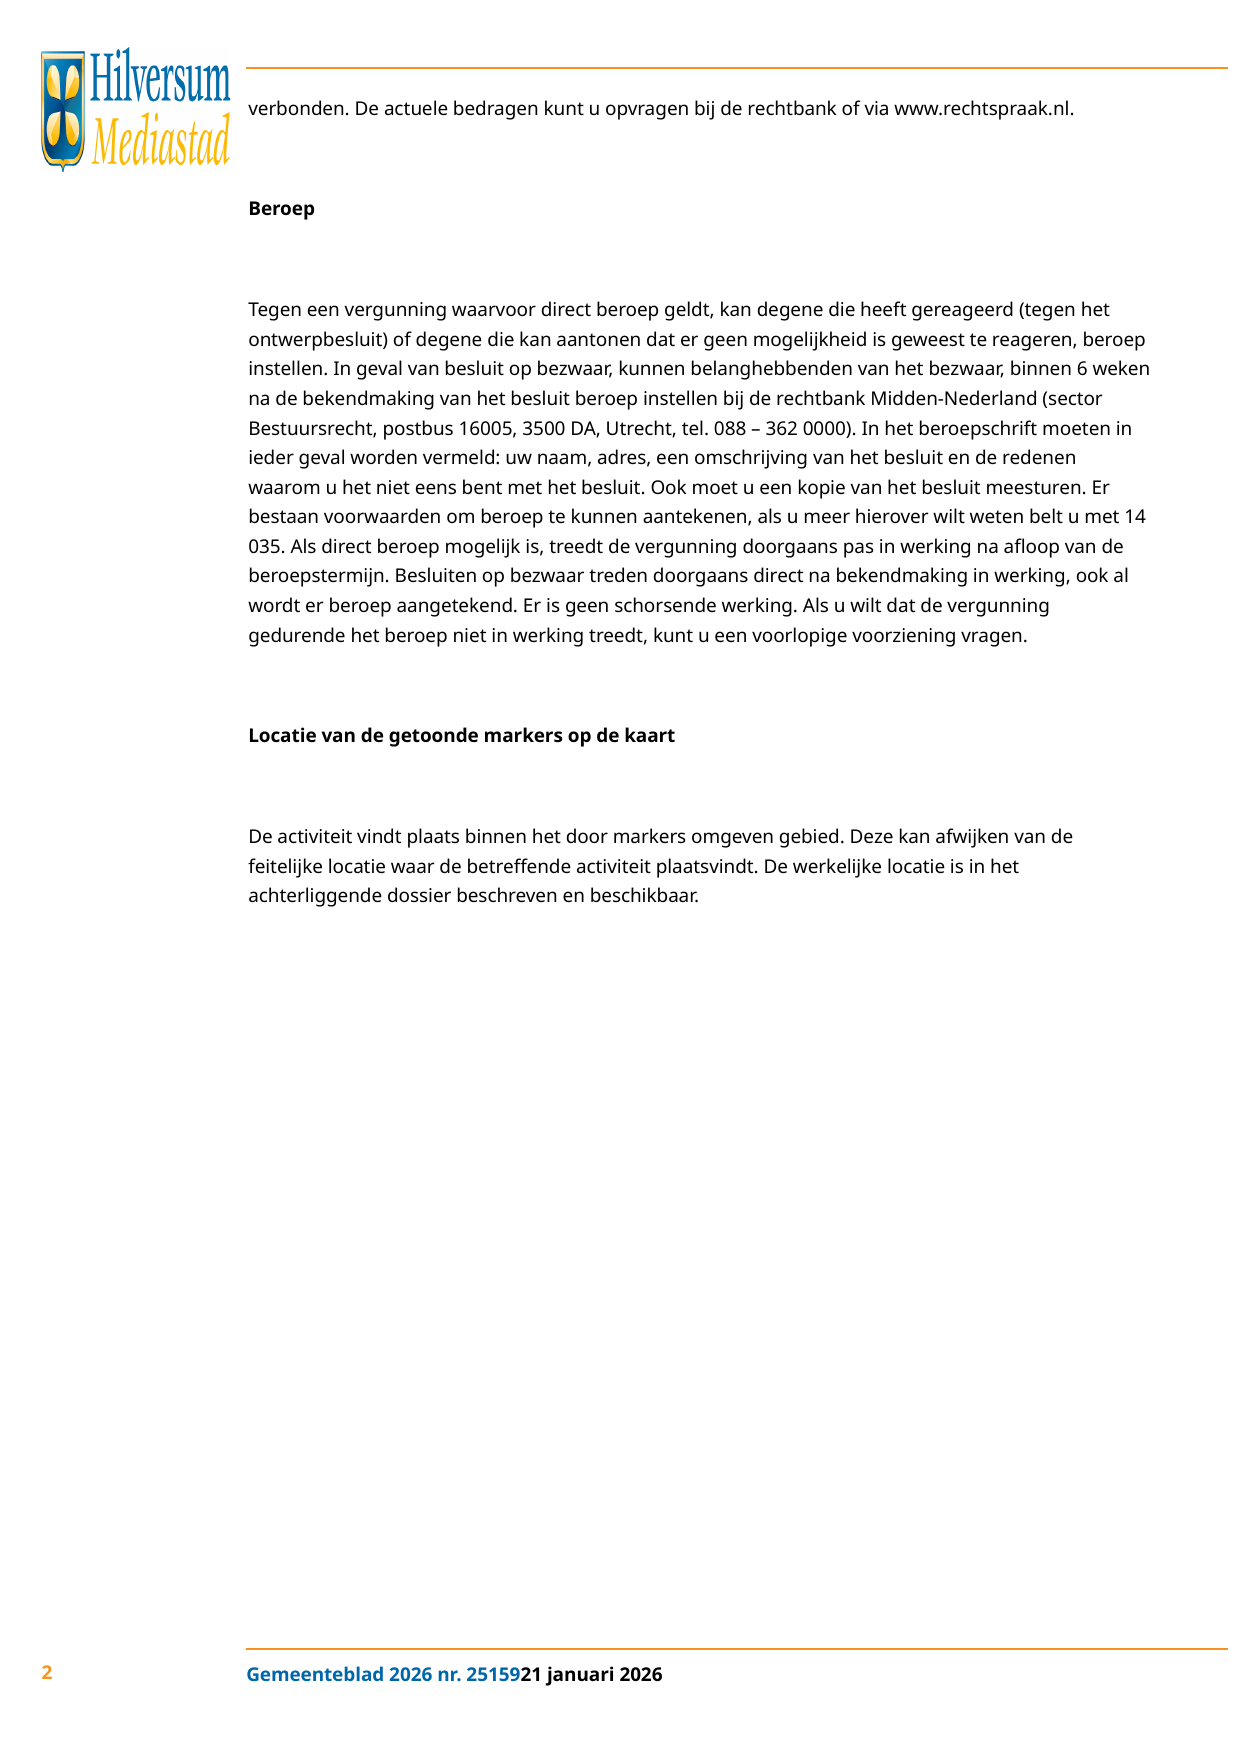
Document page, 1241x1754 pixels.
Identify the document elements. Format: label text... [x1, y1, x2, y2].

text Locatie van de getoonde markers op de kaart [248, 723, 1152, 748]
text verbonden. De actuele bedragen kunt u opvragen bij de rechtbank of via www.rechtspraak.nl. [248, 95, 1152, 121]
text De activiteit vindt plaats binnen het door markers omgeven gebied. Deze kan afwijken van de feitelijke locatie waar de betreffende activiteit plaatsvindt. De werkelijke locatie is in het achterliggende dossier beschreven en beschikbaar. [248, 823, 1152, 908]
picture [41, 47, 231, 172]
text Beroep [248, 196, 1152, 221]
text Tegen een vergunning waarvoor direct beroep geldt, kan degene die heeft gereageerd (tegen het ontwerpbesluit) of degene die kan aantonen dat er geen mogelijkheid is geweest te reageren, beroep instellen. In geval van besluit op bezwaar, kunnen belanghebbenden van het bezwaar, binnen 6 weken na de bekendmaking van het besluit beroep instellen bij de rechtbank Midden-Nederland (sector Bestuursrecht, postbus 16005, 3500 DA, Utrecht, tel. 088 – 362 0000). In het beroepschrift moeten in ieder geval worden vermeld: uw naam, adres, een omschrijving van het besluit en de redenen waarom u het niet eens bent met het besluit. Ook moet u een kopie van het besluit meesturen. Er bestaan voorwaarden om beroep te kunnen aantekenen, als u meer hierover wilt weten belt u met 14 035. Als direct beroep mogelijk is, treedt de vergunning doorgaans pas in werking na afloop van de beroepstermijn. Besluiten op bezwaar treden doorgaans direct na bekendmaking in werking, ook al wordt er beroep aangetekend. Er is geen schorsende werking. Als u wilt dat de vergunning gedurende het beroep niet in werking treedt, kunt u een voorlopige voorziening vragen. [248, 296, 1152, 648]
